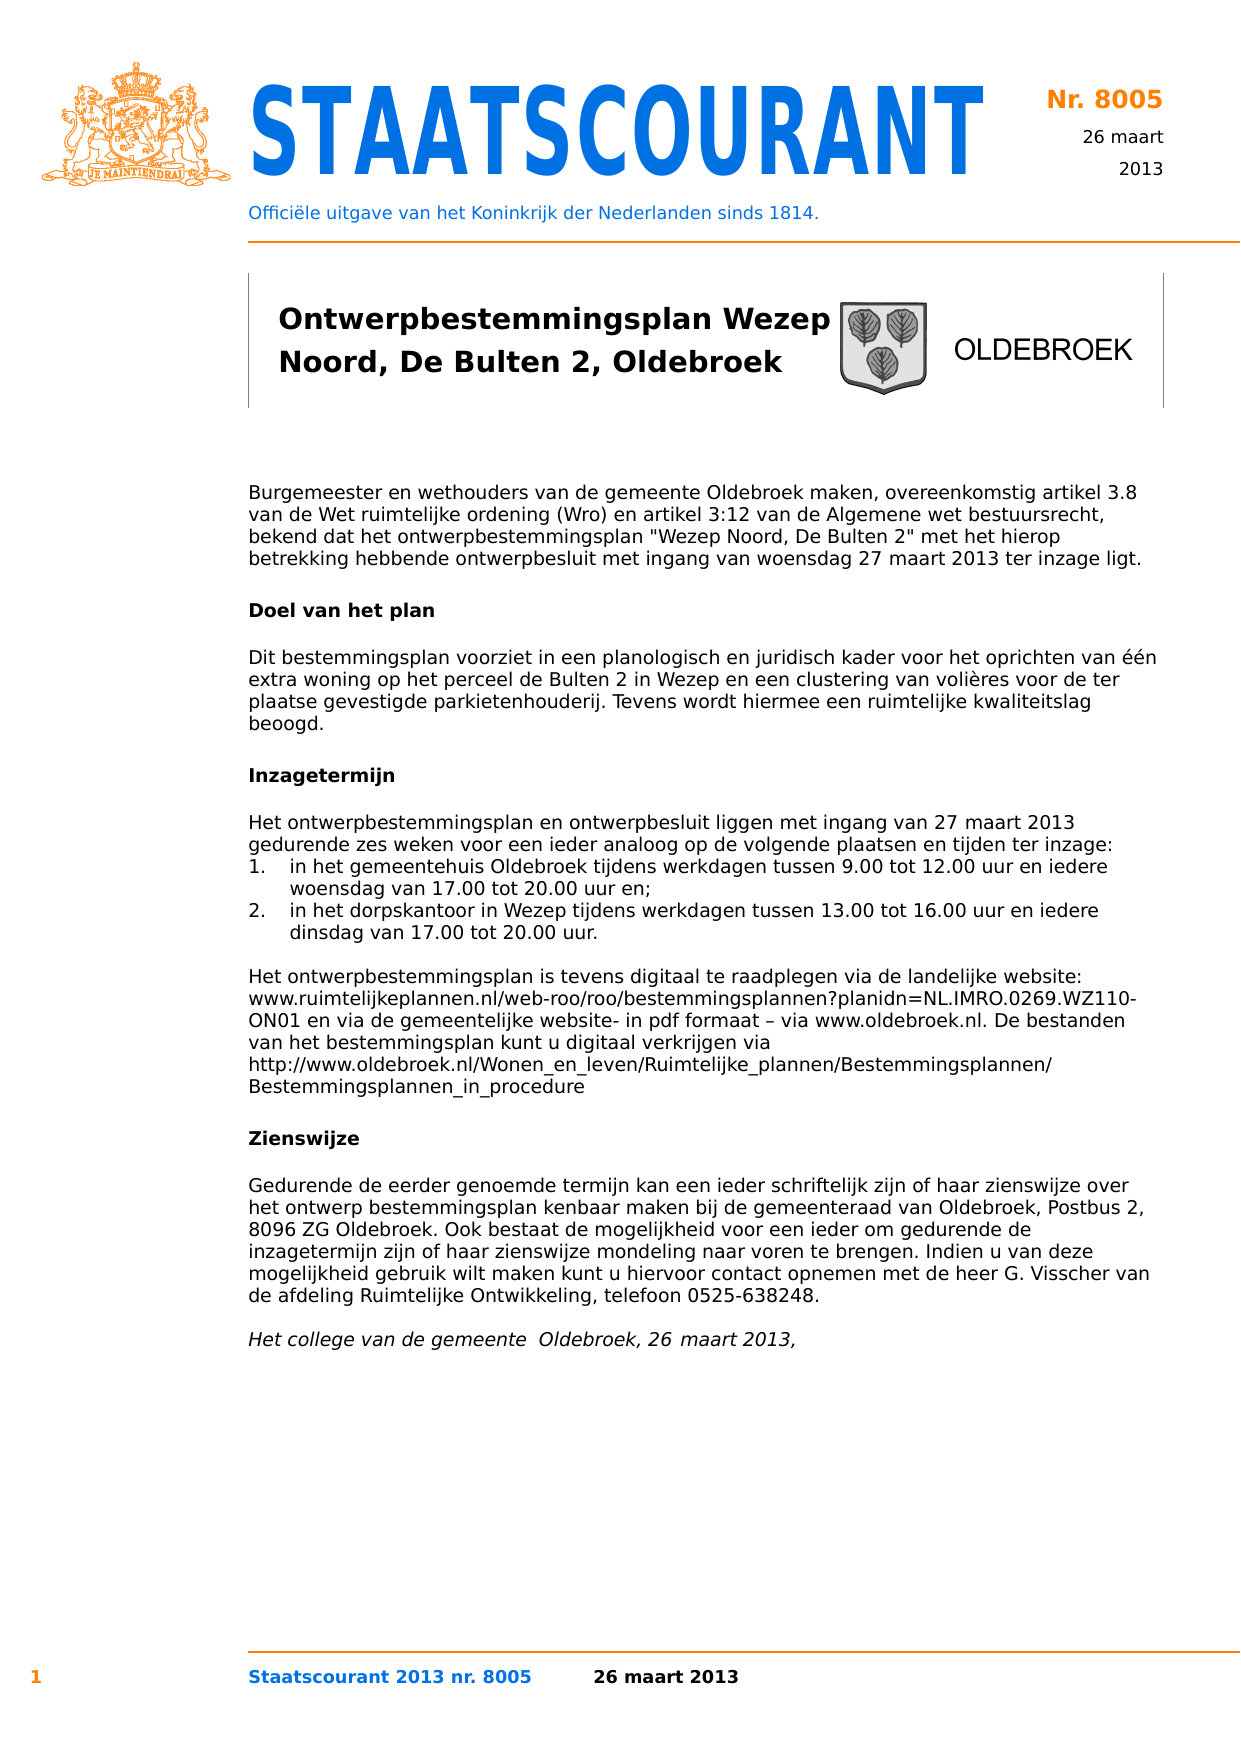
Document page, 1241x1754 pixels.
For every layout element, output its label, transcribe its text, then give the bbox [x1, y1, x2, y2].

text Het ontwerpbestemmingsplan is tevens digitaal te raadplegen via de landelijke website: [248, 966, 1163, 988]
table_header [25, 62, 248, 241]
table_header Nr. 8005 [998, 62, 1240, 121]
text Dit bestemmingsplan voorziet in een planologisch en juridisch kader voor het oprichten van één extra woning op het perceel de Bulten 2 in Wezep en een clustering van volières voor de ter plaatse gevestigde parkietenhouderij. Tevens wordt hiermee een ruimtelijke kwaliteitslag beoogd. [248, 647, 1163, 735]
table_cell Officiële uitgave van het Koninkrijk der Nederlanden sinds 1814. [248, 203, 1240, 241]
text www.ruimtelijkeplannen.nl/web-roo/roo/bestemmingsplannen?planidn=NL.IMRO.0269.WZ110-ON01 en via de gemeentelijke website- in pdf formaat – via www.oldebroek.nl. De bestanden van het bestemmingsplan kunt u digitaal verkrijgen via http://www.oldebroek.nl/Wonen_en_leven/Ruimtelijke_plannen/Bestemmingsplannen/Bestemmingsplannen_in_procedure [248, 988, 1163, 1098]
picture [838, 302, 1134, 397]
text Het college van de gemeente Oldebroek, 26 maart 2013, [248, 1328, 1163, 1350]
text 1. in het gemeentehuis Oldebroek tijdens werkdagen tussen 9.00 tot 12.00 uur en iedere woensdag van 17.00 tot 20.00 uur en; [248, 856, 1163, 900]
text Gedurende de eerder genoemde termijn kan een ieder schriftelijk zijn of haar zienswijze over het ontwerp bestemmingsplan kenbaar maken bij de gemeenteraad van Oldebroek, Postbus 2, 8096 ZG Oldebroek. Ook bestaat de mogelijkheid voor een ieder om gedurende de inzagetermijn zijn of haar zienswijze mondeling naar voren te brengen. Indien u van deze mogelijkheid gebruik wilt maken kunt u hiervoor contact opnemen met de heer G. Visscher van de afdeling Ruimtelijke Ontwikkeling, telefoon 0525-638248. [248, 1175, 1163, 1307]
table_cell 26 maart [998, 121, 1240, 153]
table_cell 2013 [998, 153, 1240, 203]
subtitle Inzagetermijn [248, 765, 1163, 787]
subtitle Ontwerpbestemmingsplan Wezep Noord, De Bulten 2, Oldebroek [249, 273, 1163, 408]
picture [41, 62, 231, 186]
table_header STAATSCOURANT [248, 62, 998, 203]
text 2. in het dorpskantoor in Wezep tijdens werkdagen tussen 13.00 tot 16.00 uur en iedere dinsdag van 17.00 tot 20.00 uur. [248, 900, 1163, 944]
subtitle Zienswijze [248, 1128, 1163, 1150]
subtitle Doel van het plan [248, 600, 1163, 622]
text Burgemeester en wethouders van de gemeente Oldebroek maken, overeenkomstig artikel 3.8 van de Wet ruimtelijke ordening (Wro) en artikel 3:12 van de Algemene wet bestuursrecht, bekend dat het ontwerpbestemmingsplan "Wezep Noord, De Bulten 2" met het hierop betrekking hebbende ontwerpbesluit met ingang van woensdag 27 maart 2013 ter inzage ligt. [248, 482, 1163, 570]
text Het ontwerpbestemmingsplan en ontwerpbesluit liggen met ingang van 27 maart 2013 gedurende zes weken voor een ieder analoog op de volgende plaatsen en tijden ter inzage: [248, 812, 1163, 856]
